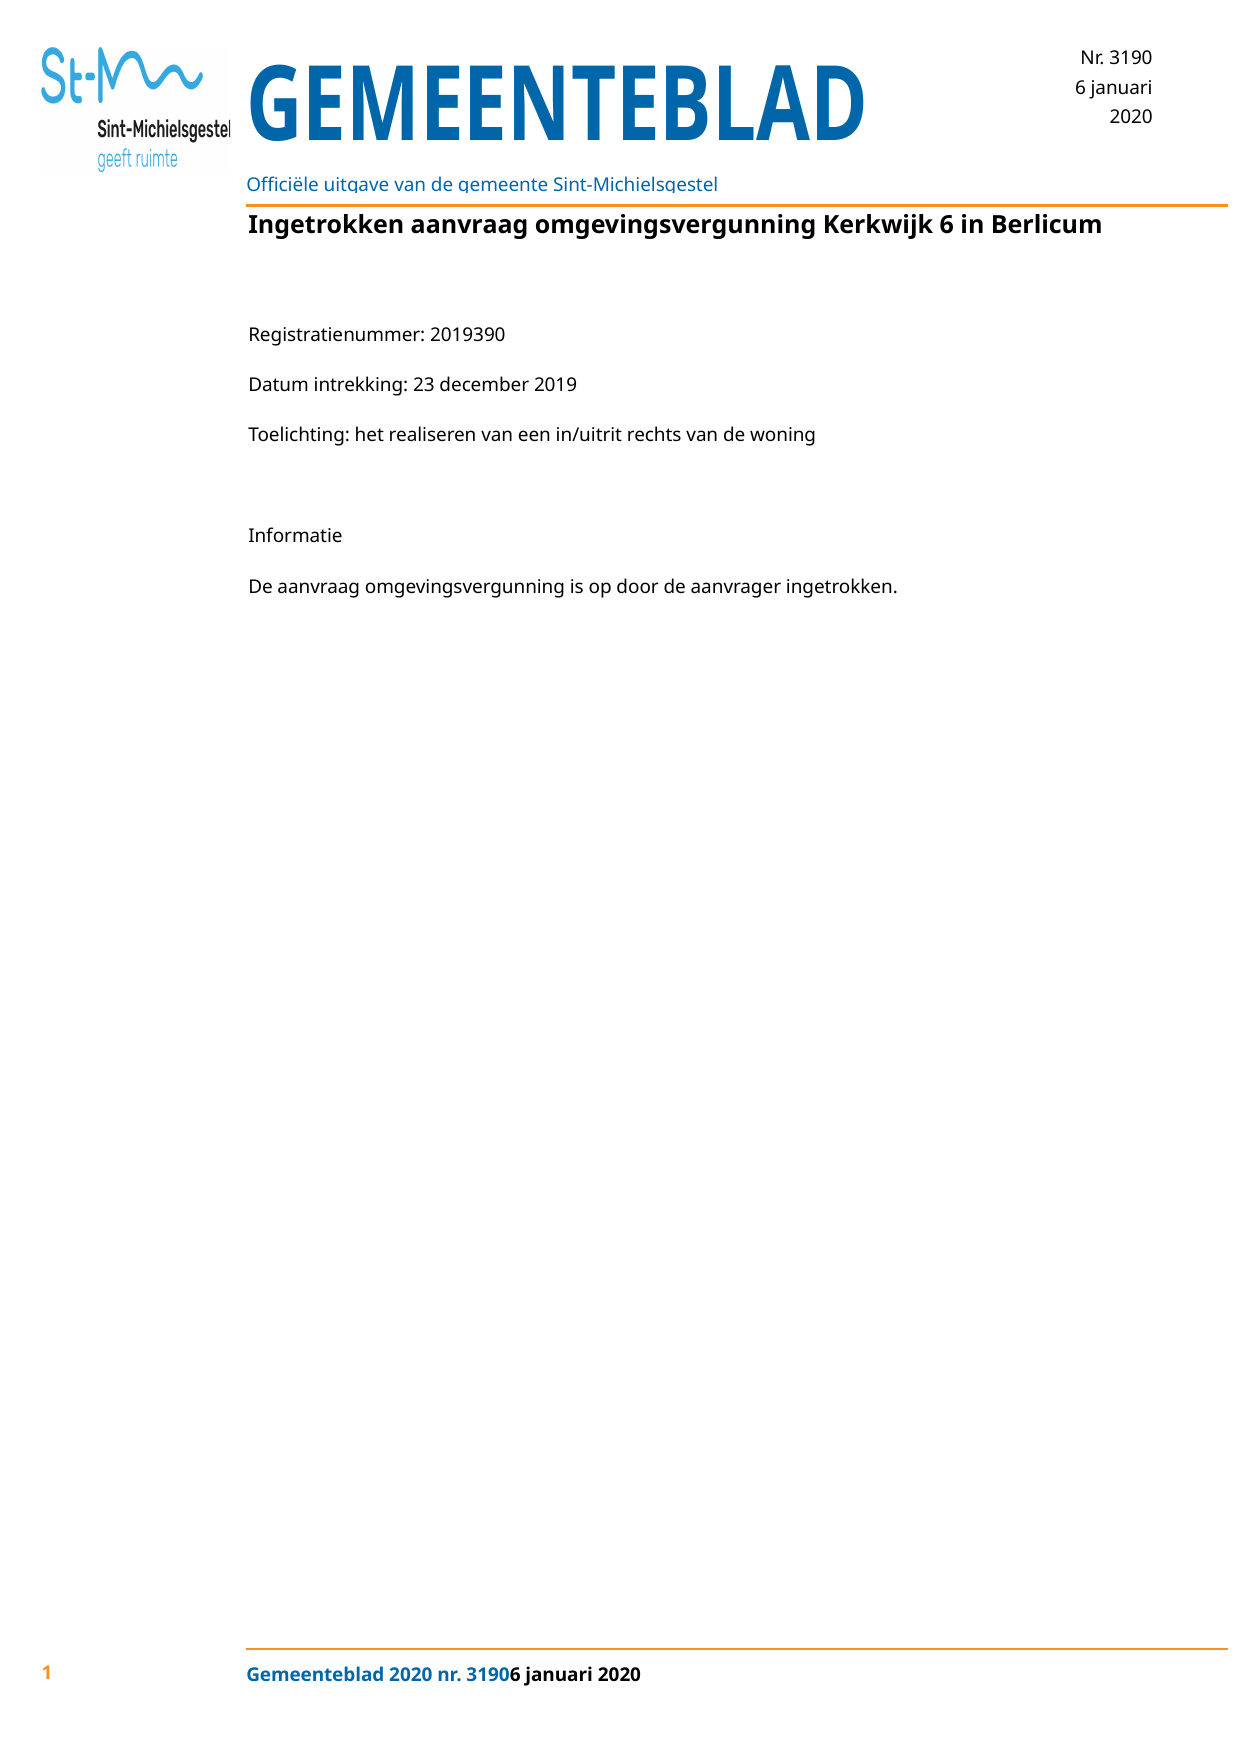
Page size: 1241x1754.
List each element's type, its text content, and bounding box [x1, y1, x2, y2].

text Datum intrekking: 23 december 2019 [248, 371, 1152, 397]
text Informatie [248, 522, 1152, 548]
text Toelichting: het realiseren van een in/uitrit rechts van de woning [248, 422, 1152, 447]
text Ingetrokken aanvraag omgevingsvergunning Kerkwijk 6 in Berlicum [248, 207, 1152, 241]
picture [41, 47, 231, 172]
text De aanvraag omgevingsvergunning is op door de aanvrager ingetrokken. [248, 573, 1152, 598]
text Registratienummer: 2019390 [248, 321, 1152, 346]
